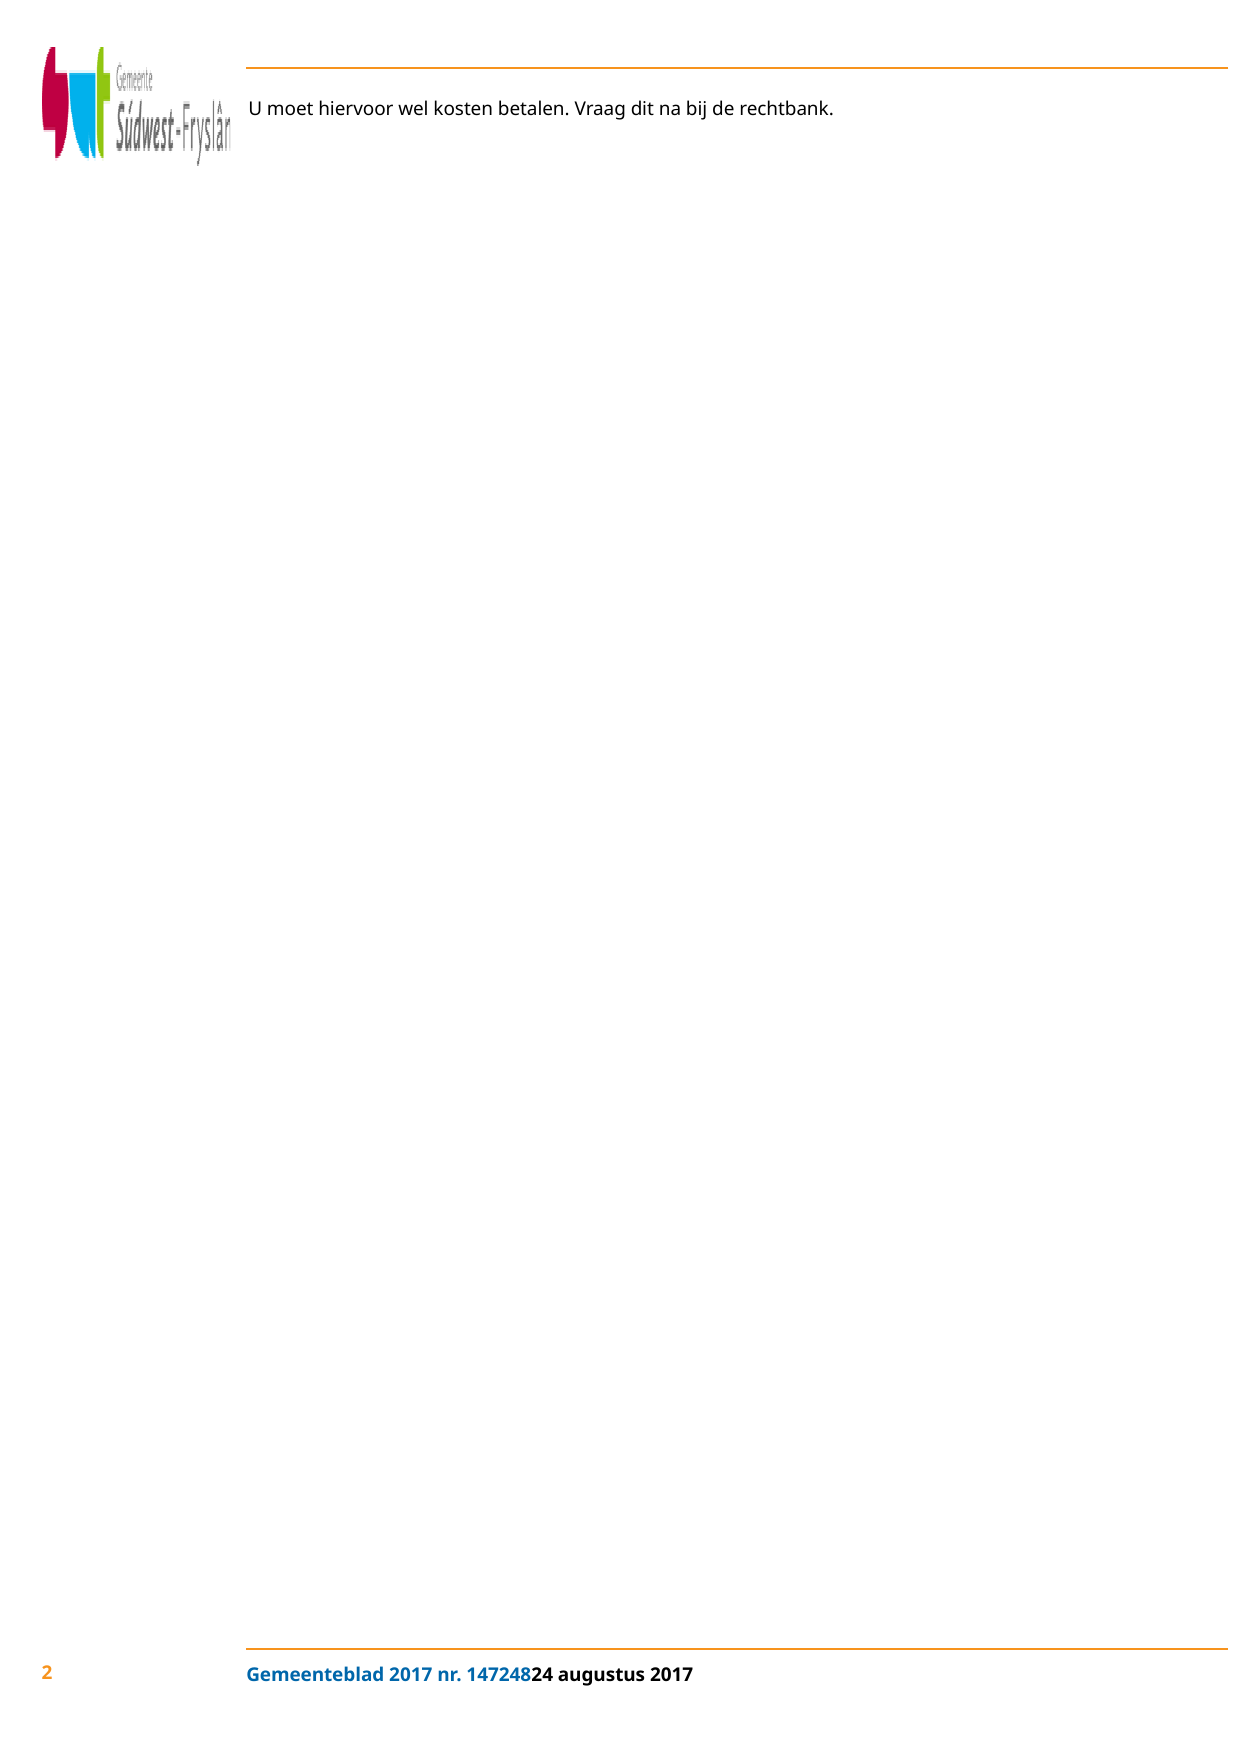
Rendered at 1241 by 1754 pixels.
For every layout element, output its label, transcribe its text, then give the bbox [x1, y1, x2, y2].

picture [41, 47, 231, 172]
text U moet hiervoor wel kosten betalen. Vraag dit na bij de rechtbank. [248, 95, 1152, 121]
